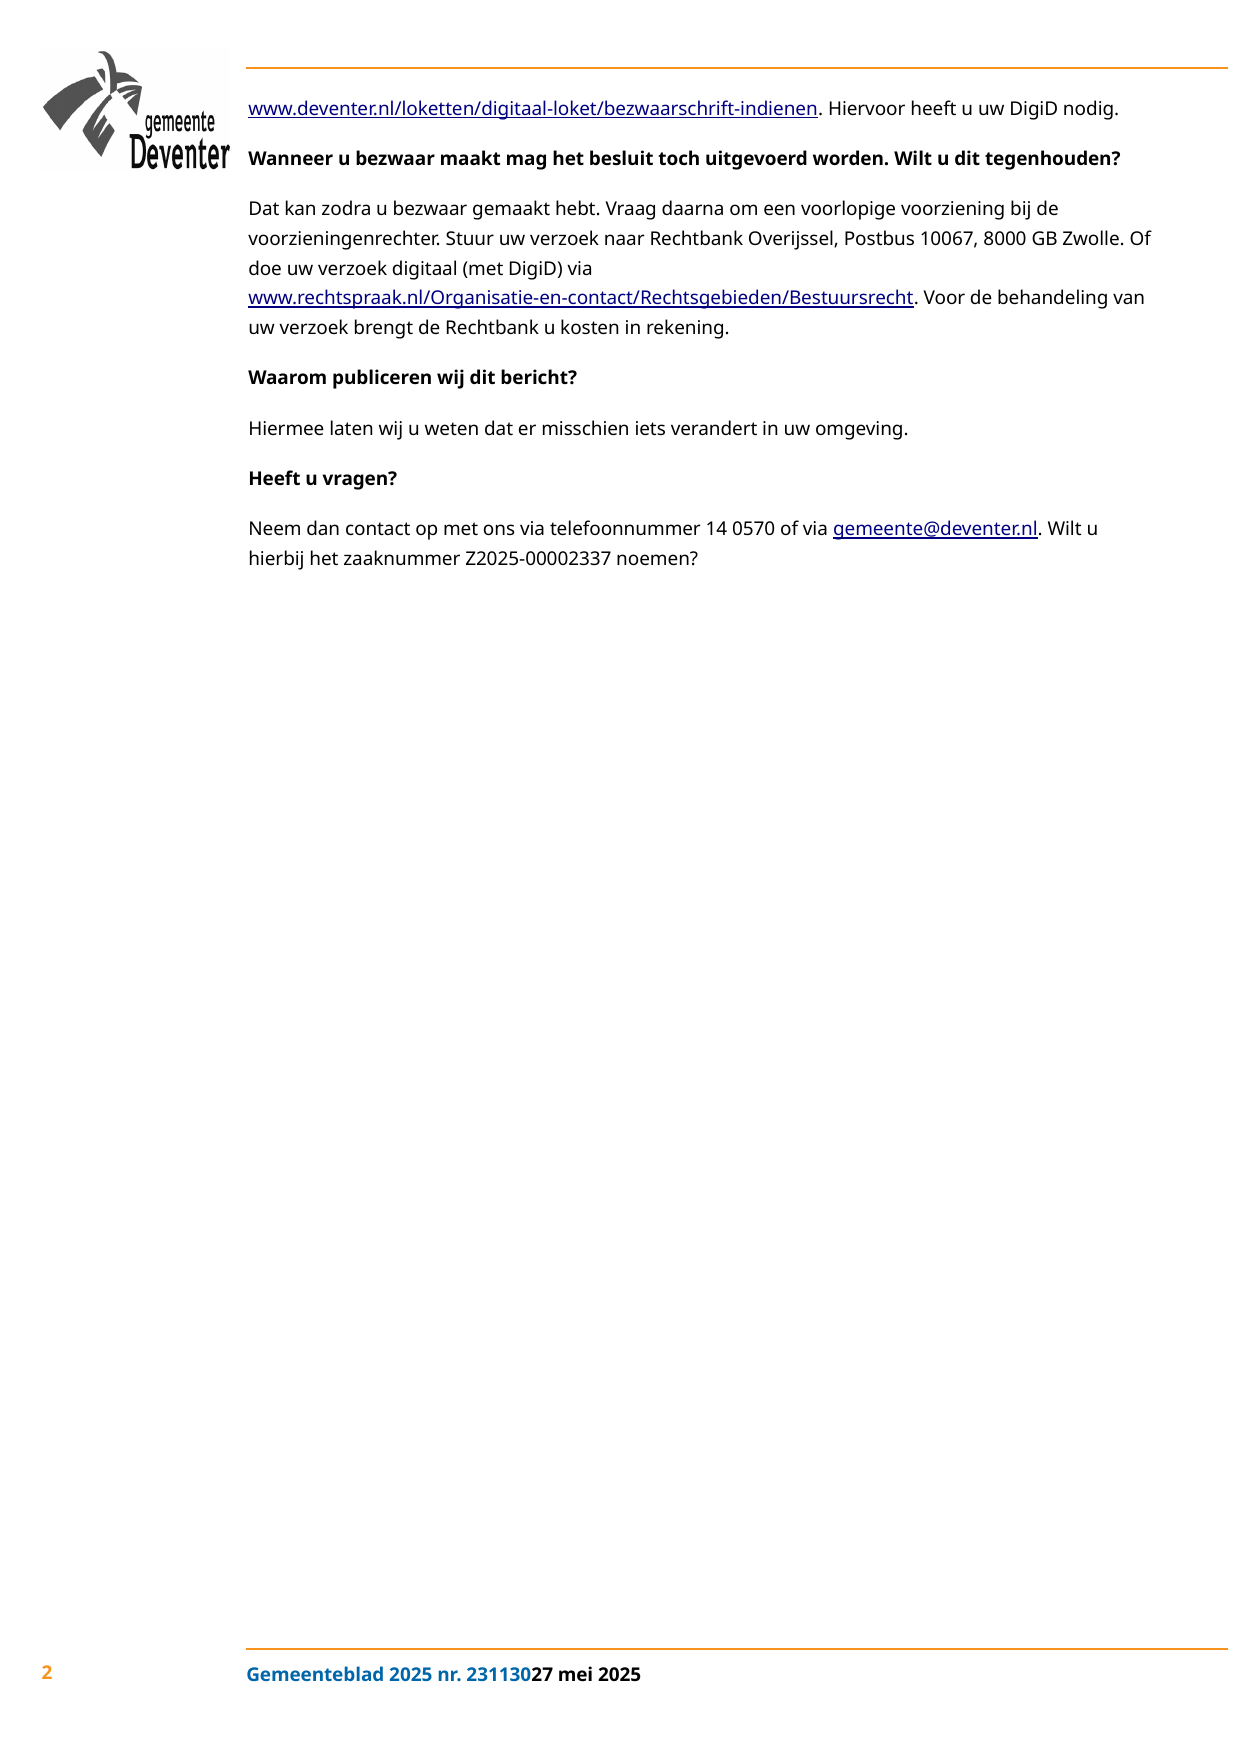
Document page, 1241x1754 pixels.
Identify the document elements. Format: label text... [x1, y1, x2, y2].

text Neem dan contact op met ons via telefoonnummer 14 0570 of via gemeente@deventer.nl. Wilt u hierbij het zaaknummer Z2025-00002337 noemen? [248, 516, 1152, 571]
text Heeft u vragen? [248, 465, 1152, 491]
text Wanneer u bezwaar maakt mag het besluit toch uitgevoerd worden. Wilt u dit tegenhouden? [248, 145, 1152, 171]
text Hiermee laten wij u weten dat er misschien iets verandert in uw omgeving. [248, 415, 1152, 441]
text Waarom publiceren wij dit bericht? [248, 364, 1152, 390]
text Dat kan zodra u bezwaar gemaakt hebt. Vraag daarna om een voorlopige voorziening bij de voorzieningenrechter. Stuur uw verzoek naar Rechtbank Overijssel, Postbus 10067, 8000 GB Zwolle. Of doe uw verzoek digitaal (met DigiD) via www.rechtspraak.nl/Organisatie-en-contact/Rechtsgebieden/Bestuursrecht. Voor de behandeling van uw verzoek brengt de Rechtbank u kosten in rekening. [248, 196, 1152, 340]
picture [41, 47, 231, 172]
text www.deventer.nl/loketten/digitaal-loket/bezwaarschrift-indienen. Hiervoor heeft u uw DigiD nodig. [248, 95, 1152, 121]
